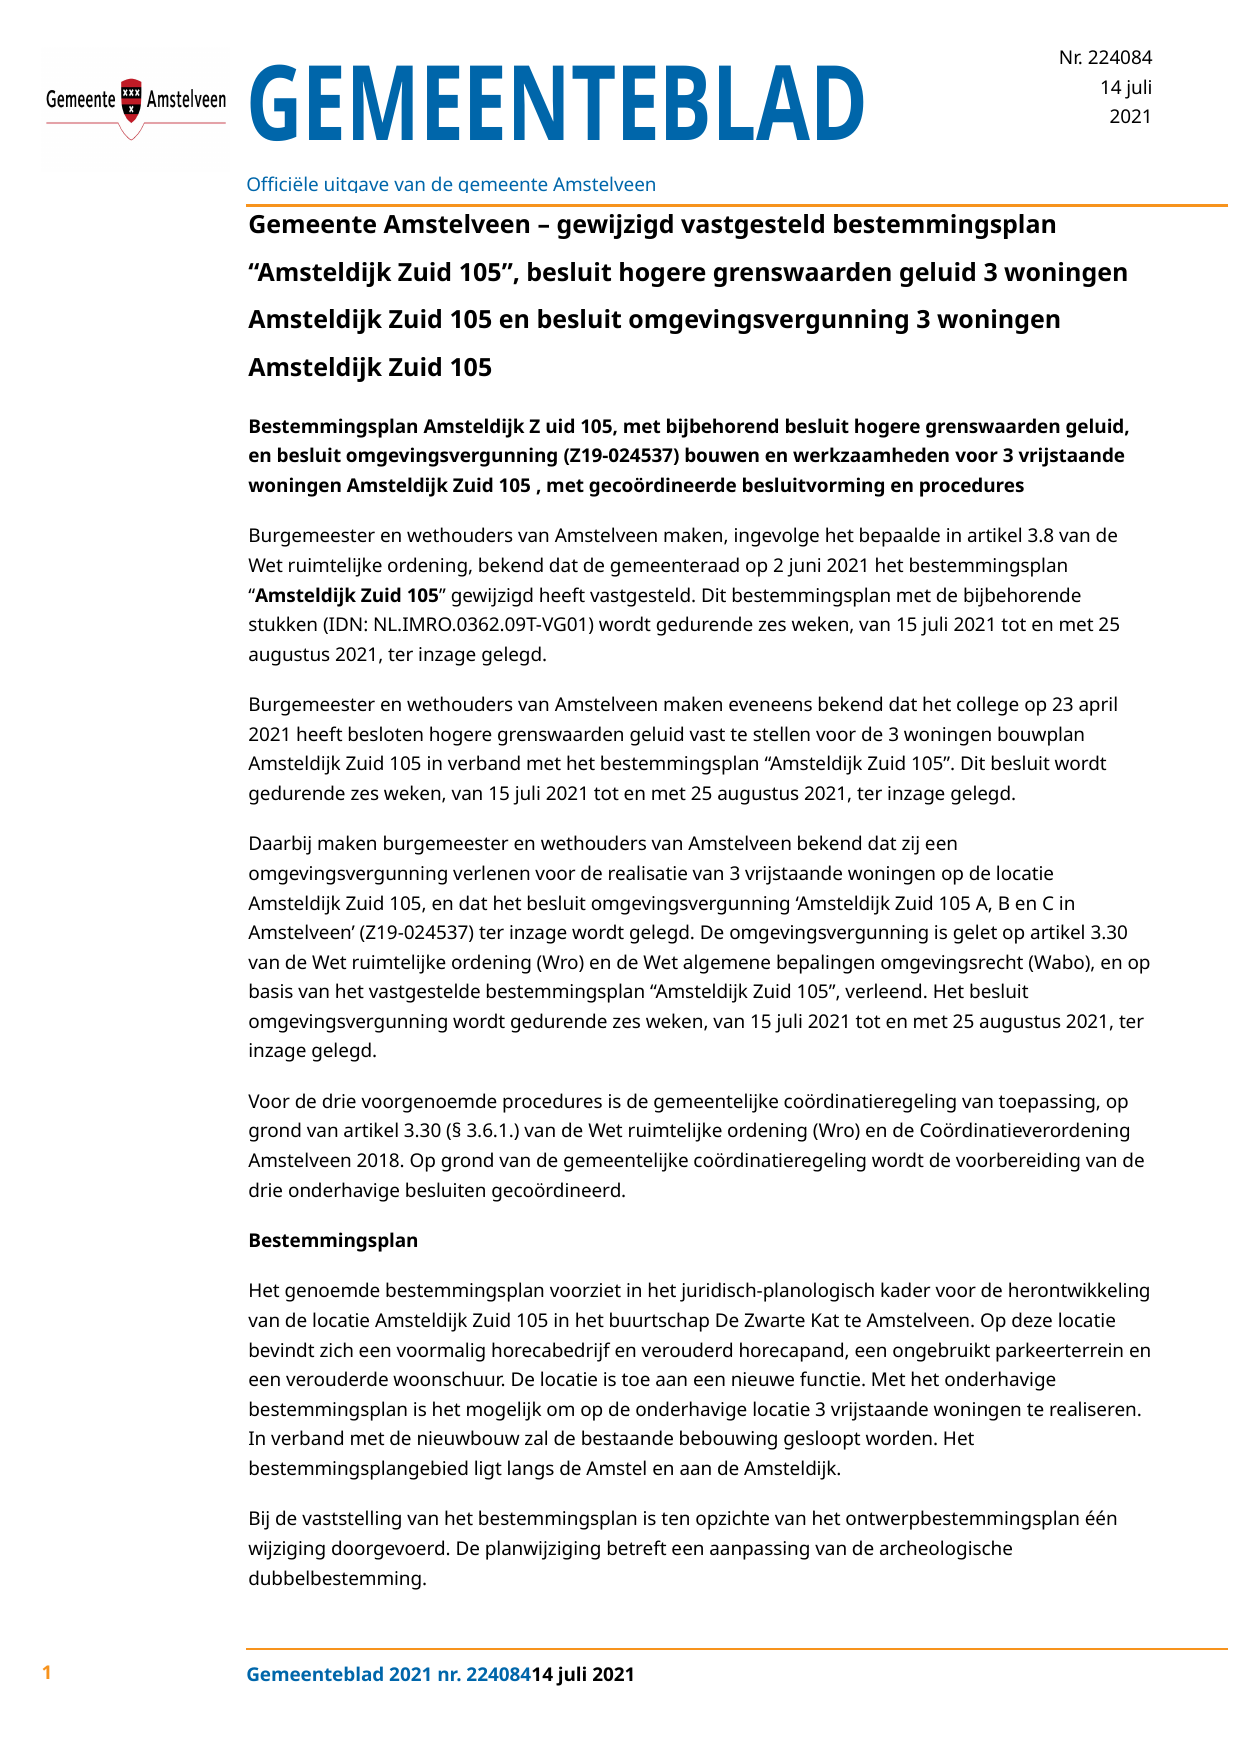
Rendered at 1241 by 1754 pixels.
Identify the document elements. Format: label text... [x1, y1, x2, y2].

text Bestemmingsplan Amsteldijk Z uid 105, met bijbehorend besluit hogere grenswaarden geluid, en besluit omgevingsvergunning (Z19-024537) bouwen en werkzaamheden voor 3 vrijstaande woningen Amsteldijk Zuid 105 , met gecoördineerde besluitvorming en procedures [248, 413, 1152, 498]
text Burgemeester en wethouders van Amstelveen maken eveneens bekend dat het college op 23 april 2021 heeft besloten hogere grenswaarden geluid vast te stellen voor de 3 woningen bouwplan Amsteldijk Zuid 105 in verband met het bestemmingsplan “Amsteldijk Zuid 105”. Dit besluit wordt gedurende zes weken, van 15 juli 2021 tot en met 25 augustus 2021, ter inzage gelegd. [248, 691, 1152, 806]
text Het genoemde bestemmingsplan voorziet in het juridisch-planologisch kader voor de herontwikkeling van de locatie Amsteldijk Zuid 105 in het buurtschap De Zwarte Kat te Amstelveen. Op deze locatie bevindt zich een voormalig horecabedrijf en verouderd horecapand, een ongebruikt parkeerterrein en een verouderde woonschuur. De locatie is toe aan een nieuwe functie. Met het onderhavige bestemmingsplan is het mogelijk om op de onderhavige locatie 3 vrijstaande woningen te realiseren. In verband met de nieuwbouw zal de bestaande bebouwing gesloopt worden. Het bestemmingsplangebied ligt langs de Amstel en aan de Amsteldijk. [248, 1278, 1152, 1481]
text Gemeente Amstelveen – gewijzigd vastgesteld bestemmingsplan “Amsteldijk Zuid 105”, besluit hogere grenswaarden geluid 3 woningen Amsteldijk Zuid 105 en besluit omgevingsvergunning 3 woningen Amsteldijk Zuid 105 [248, 207, 1152, 384]
text Daarbij maken burgemeester en wethouders van Amstelveen bekend dat zij een omgevingsvergunning verlenen voor de realisatie van 3 vrijstaande woningen op de locatie Amsteldijk Zuid 105, en dat het besluit omgevingsvergunning ‘Amsteldijk Zuid 105 A, B en C in Amstelveen’ (Z19-024537) ter inzage wordt gelegd. De omgevingsvergunning is gelet op artikel 3.30 van de Wet ruimtelijke ordening (Wro) en de Wet algemene bepalingen omgevingsrecht (Wabo), en op basis van het vastgestelde bestemmingsplan “Amsteldijk Zuid 105”, verleend. Het besluit omgevingsvergunning wordt gedurende zes weken, van 15 juli 2021 tot en met 25 augustus 2021, ter inzage gelegd. [248, 831, 1152, 1063]
text Bij de vaststelling van het bestemmingsplan is ten opzichte van het ontwerpbestemmingsplan één wijziging doorgevoerd. De planwijziging betreft een aanpassing van de archeologische dubbelbestemming. [248, 1506, 1152, 1591]
text Bestemmingsplan [248, 1227, 1152, 1253]
text Voor de drie voorgenoemde procedures is de gemeentelijke coördinatieregeling van toepassing, op grond van artikel 3.30 (§ 3.6.1.) van de Wet ruimtelijke ordening (Wro) en de Coördinatieverordening Amstelveen 2018. Op grond van de gemeentelijke coördinatieregeling wordt de voorbereiding van de drie onderhavige besluiten gecoördineerd. [248, 1088, 1152, 1203]
picture [41, 47, 231, 172]
text Burgemeester en wethouders van Amstelveen maken, ingevolge het bepaalde in artikel 3.8 van de Wet ruimtelijke ordening, bekend dat de gemeenteraad op 2 juni 2021 het bestemmingsplan “Amsteldijk Zuid 105” gewijzigd heeft vastgesteld. Dit bestemmingsplan met de bijbehorende stukken (IDN: NL.IMRO.0362.09T-VG01) wordt gedurende zes weken, van 15 juli 2021 tot en met 25 augustus 2021, ter inzage gelegd. [248, 523, 1152, 667]
